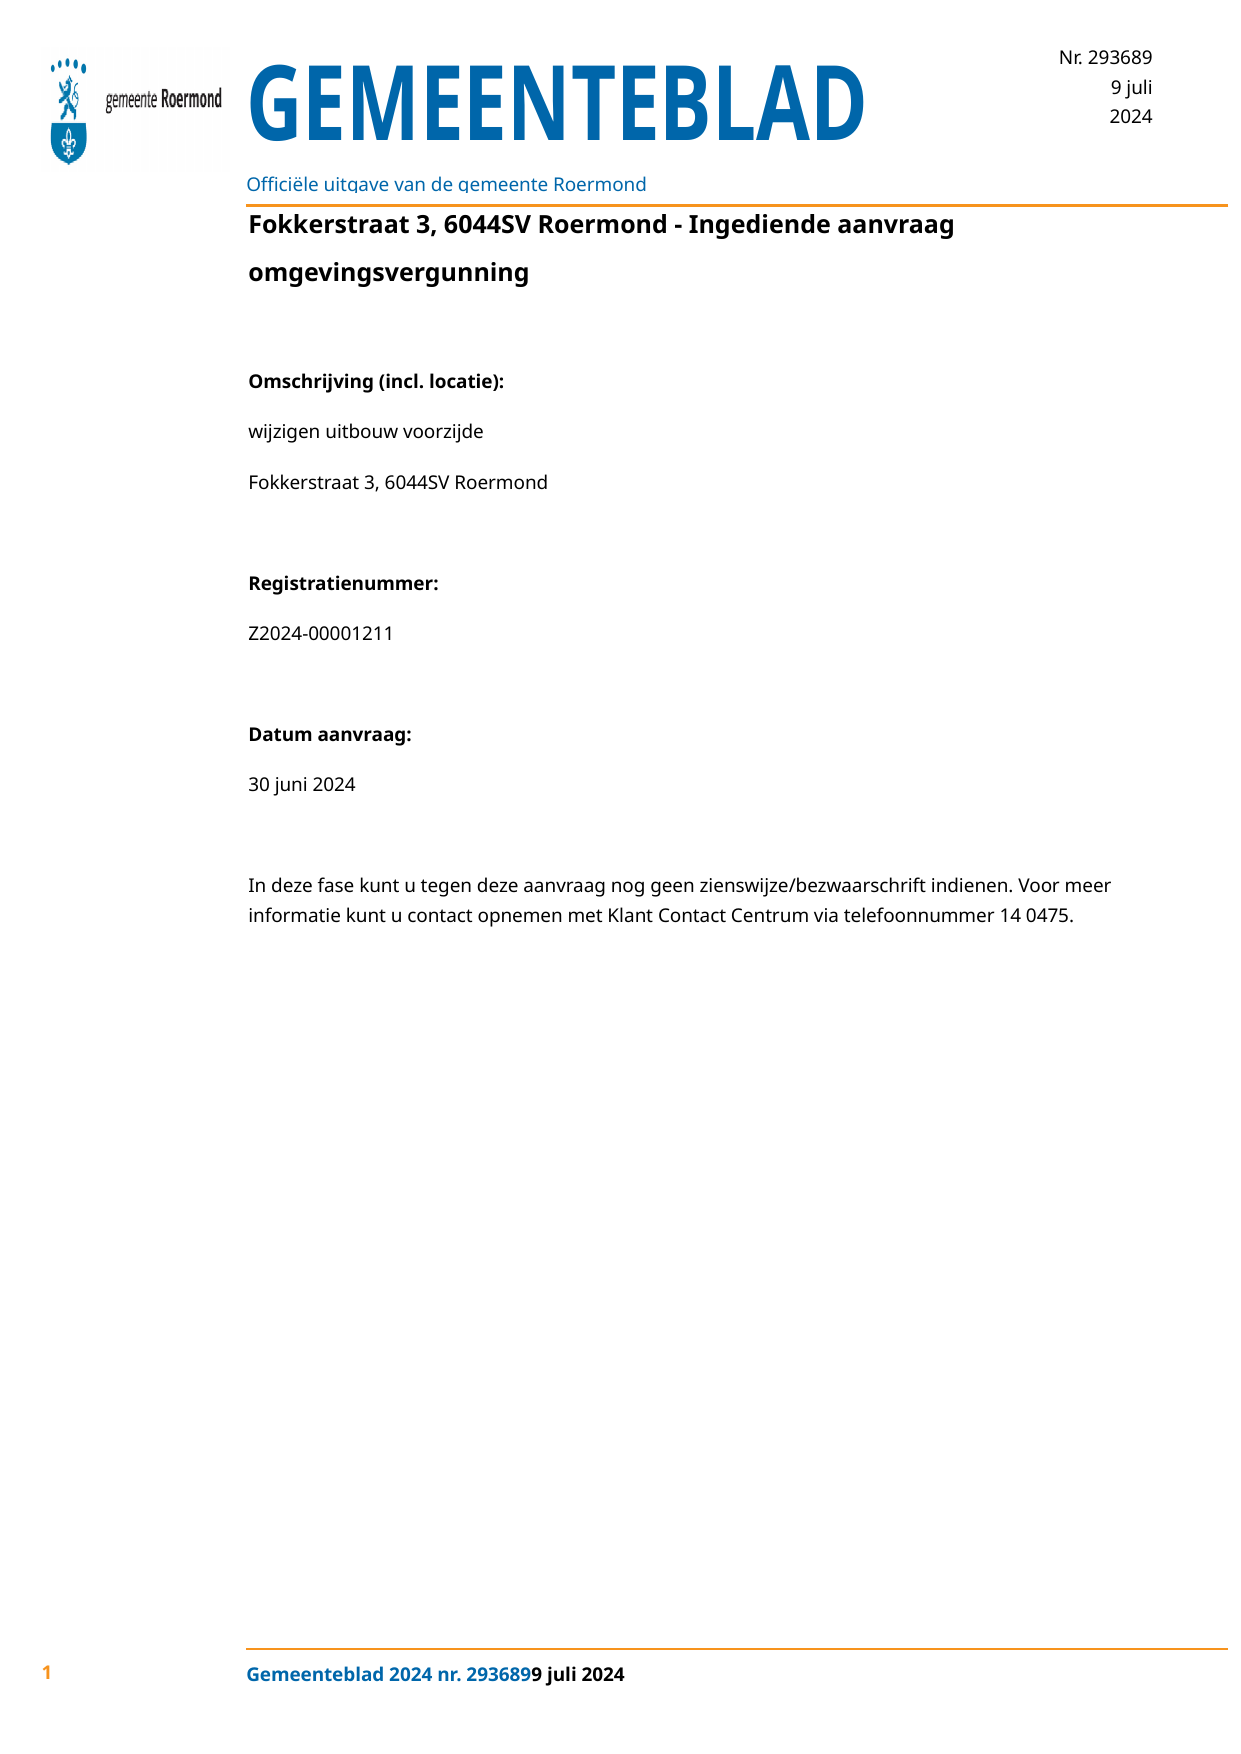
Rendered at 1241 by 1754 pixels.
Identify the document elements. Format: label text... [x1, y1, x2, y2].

text Z2024-00001211 [248, 620, 1152, 646]
text In deze fase kunt u tegen deze aanvraag nog geen zienswijze/bezwaarschrift indienen. Voor meer informatie kunt u contact opnemen met Klant Contact Centrum via telefoonnummer 14 0475. [248, 872, 1152, 928]
text Registratienummer: [248, 570, 1152, 596]
text Fokkerstraat 3, 6044SV Roermond [248, 469, 1152, 495]
text Datum aanvraag: [248, 721, 1152, 747]
text Omschrijving (incl. locatie): [248, 368, 1152, 394]
picture [41, 47, 231, 172]
text wijzigen uitbouw voorzijde [248, 419, 1152, 444]
text 30 juni 2024 [248, 772, 1152, 797]
text Fokkerstraat 3, 6044SV Roermond - Ingediende aanvraag omgevingsvergunning [248, 207, 1152, 288]
